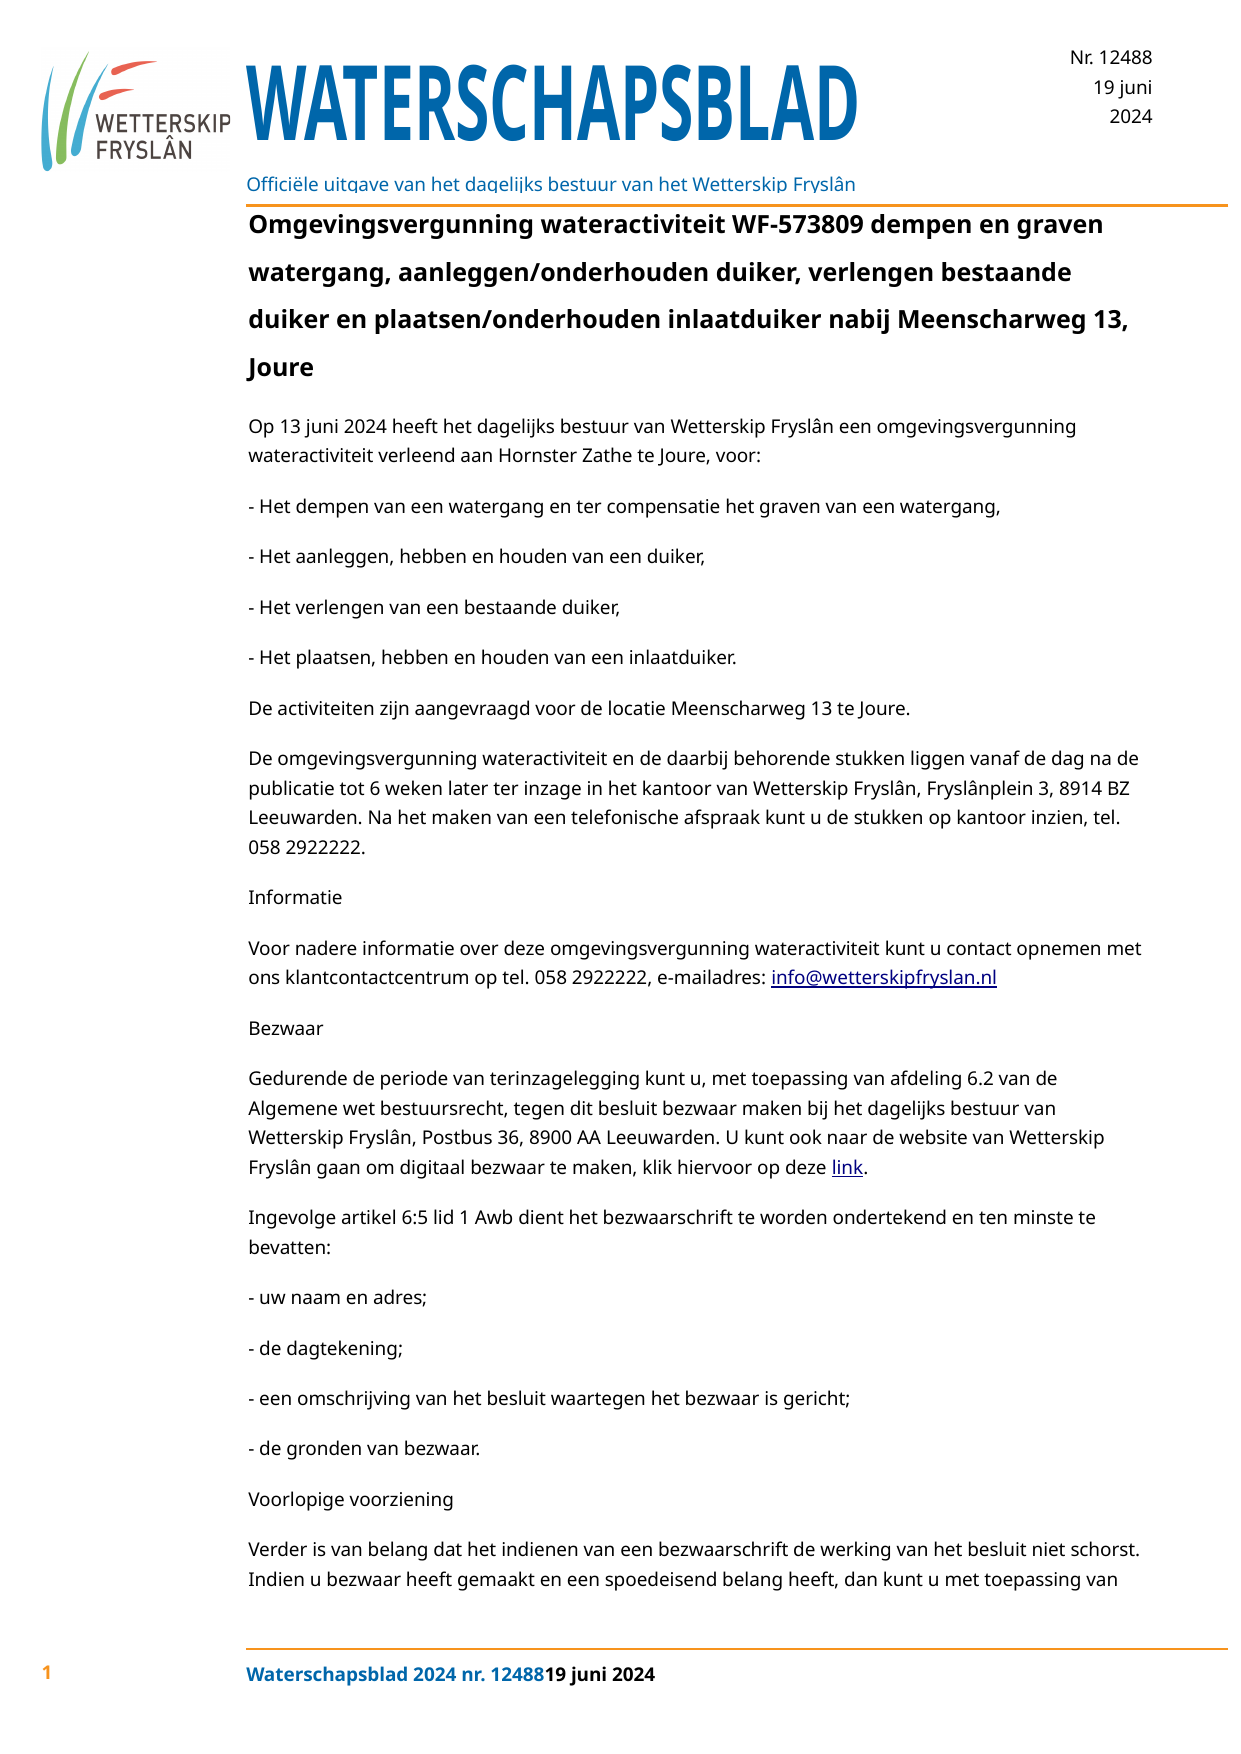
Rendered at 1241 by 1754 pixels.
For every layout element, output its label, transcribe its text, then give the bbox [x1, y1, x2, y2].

text - Het aanleggen, hebben en houden van een duiker, [248, 543, 1152, 569]
picture [41, 47, 231, 172]
text - Het verlengen van een bestaande duiker, [248, 594, 1152, 620]
text De omgevingsvergunning wateractiviteit en de daarbij behorende stukken liggen vanaf de dag na de publicatie tot 6 weken later ter inzage in het kantoor van Wetterskip Fryslân, Fryslânplein 3, 8914 BZ Leeuwarden. Na het maken van een telefonische afspraak kunt u de stukken op kantoor inzien, tel. 058 2922222. [248, 745, 1152, 860]
text Gedurende de periode van terinzagelegging kunt u, met toepassing van afdeling 6.2 van de Algemene wet bestuursrecht, tegen dit besluit bezwaar maken bij het dagelijks bestuur van Wetterskip Fryslân, Postbus 36, 8900 AA Leeuwarden. U kunt ook naar de website van Wetterskip Fryslân gaan om digitaal bezwaar te maken, klik hiervoor op deze link. [248, 1065, 1152, 1180]
text Voor nadere informatie over deze omgevingsvergunning wateractiviteit kunt u contact opnemen met ons klantcontactcentrum op tel. 058 2922222, e-mailadres: info@wetterskipfryslan.nl [248, 935, 1152, 990]
text - de dagtekening; [248, 1335, 1152, 1361]
text Ingevolge artikel 6:5 lid 1 Awb dient het bezwaarschrift te worden ondertekend en ten minste te bevatten: [248, 1204, 1152, 1260]
text - een omschrijving van het besluit waartegen het bezwaar is gericht; [248, 1385, 1152, 1411]
text Omgevingsvergunning wateractiviteit WF-573809 dempen en graven watergang, aanleggen/onderhouden duiker, verlengen bestaande duiker en plaatsen/onderhouden inlaatduiker nabij Meenscharweg 13, Joure [248, 207, 1152, 384]
text Bezwaar [248, 1015, 1152, 1041]
text - uw naam en adres; [248, 1284, 1152, 1310]
text Verder is van belang dat het indienen van een bezwaarschrift de werking van het besluit niet schorst. Indien u bezwaar heeft gemaakt en een spoedeisend belang heeft, dan kunt u met toepassing van [248, 1536, 1152, 1592]
text Informatie [248, 884, 1152, 910]
text - Het plaatsen, hebben en houden van een inlaatduiker. [248, 644, 1152, 670]
text Op 13 juni 2024 heeft het dagelijks bestuur van Wetterskip Fryslân een omgevingsvergunning wateractiviteit verleend aan Hornster Zathe te Joure, voor: [248, 413, 1152, 468]
text De activiteiten zijn aangevraagd voor de locatie Meenscharweg 13 te Joure. [248, 695, 1152, 721]
text - Het dempen van een watergang en ter compensatie het graven van een watergang, [248, 493, 1152, 519]
text - de gronden van bezwaar. [248, 1436, 1152, 1461]
text Voorlopige voorziening [248, 1486, 1152, 1512]
